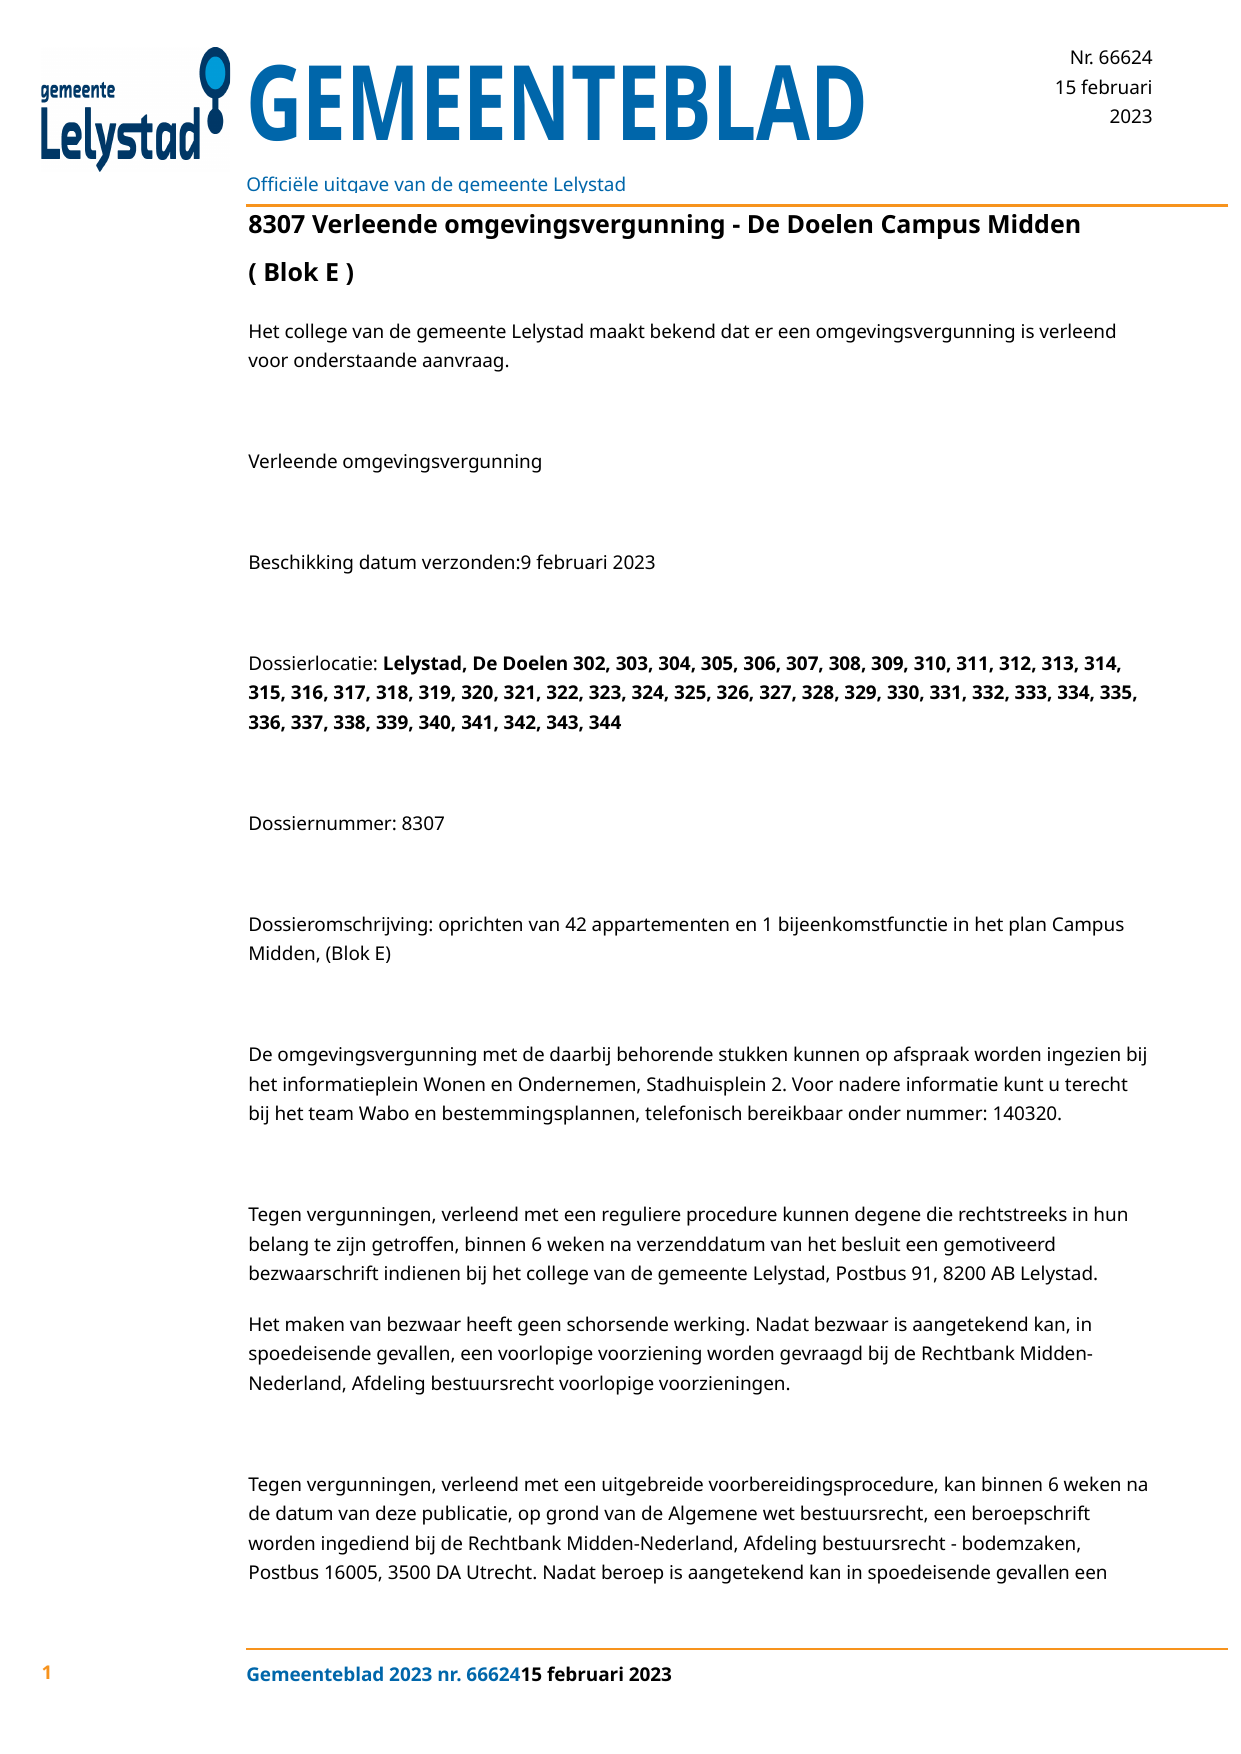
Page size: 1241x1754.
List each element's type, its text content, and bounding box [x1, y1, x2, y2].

text Dossiernummer: 8307 [248, 810, 1152, 836]
picture [41, 47, 231, 172]
text Tegen vergunningen, verleend met een reguliere procedure kunnen degene die rechtstreeks in hun belang te zijn getroffen, binnen 6 weken na verzenddatum van het besluit een gemotiveerd bezwaarschrift indienen bij het college van de gemeente Lelystad, Postbus 91, 8200 AB Lelystad. [248, 1201, 1152, 1286]
text Dossierlocatie: Lelystad, De Doelen 302, 303, 304, 305, 306, 307, 308, 309, 310, 311, 312, 313, 314, 315, 316, 317, 318, 319, 320, 321, 322, 323, 324, 325, 326, 327, 328, 329, 330, 331, 332, 333, 334, 335, 336, 337, 338, 339, 340, 341, 342, 343, 344 [248, 650, 1152, 735]
text De omgevingsvergunning met de daarbij behorende stukken kunnen op afspraak worden ingezien bij het informatieplein Wonen en Ondernemen, Stadhuisplein 2. Voor nadere informatie kunt u terecht bij het team Wabo en bestemmingsplannen, telefonisch bereikbaar onder nummer: 140320. [248, 1041, 1152, 1126]
text Verleende omgevingsvergunning [248, 448, 1152, 474]
text Dossieromschrijving: oprichten van 42 appartementen en 1 bijeenkomstfunctie in het plan Campus Midden, (Blok E) [248, 911, 1152, 966]
text Tegen vergunningen, verleend met een uitgebreide voorbereidingsprocedure, kan binnen 6 weken na de datum van deze publicatie, op grond van de Algemene wet bestuursrecht, een beroepschrift worden ingediend bij de Rechtbank Midden-Nederland, Afdeling bestuursrecht - bodemzaken, Postbus 16005, 3500 DA Utrecht. Nadat beroep is aangetekend kan in spoedeisende gevallen een [248, 1471, 1152, 1585]
text Het maken van bezwaar heeft geen schorsende werking. Nadat bezwaar is aangetekend kan, in spoedeisende gevallen, een voorlopige voorziening worden gevraagd bij de Rechtbank Midden-Nederland, Afdeling bestuursrecht voorlopige voorzieningen. [248, 1311, 1152, 1396]
text Het college van de gemeente Lelystad maakt bekend dat er een omgevingsvergunning is verleend voor onderstaande aanvraag. [248, 318, 1152, 373]
text 8307 Verleende omgevingsvergunning - De Doelen Campus Midden ( Blok E ) [248, 207, 1152, 288]
text Beschikking datum verzonden:9 februari 2023 [248, 549, 1152, 575]
